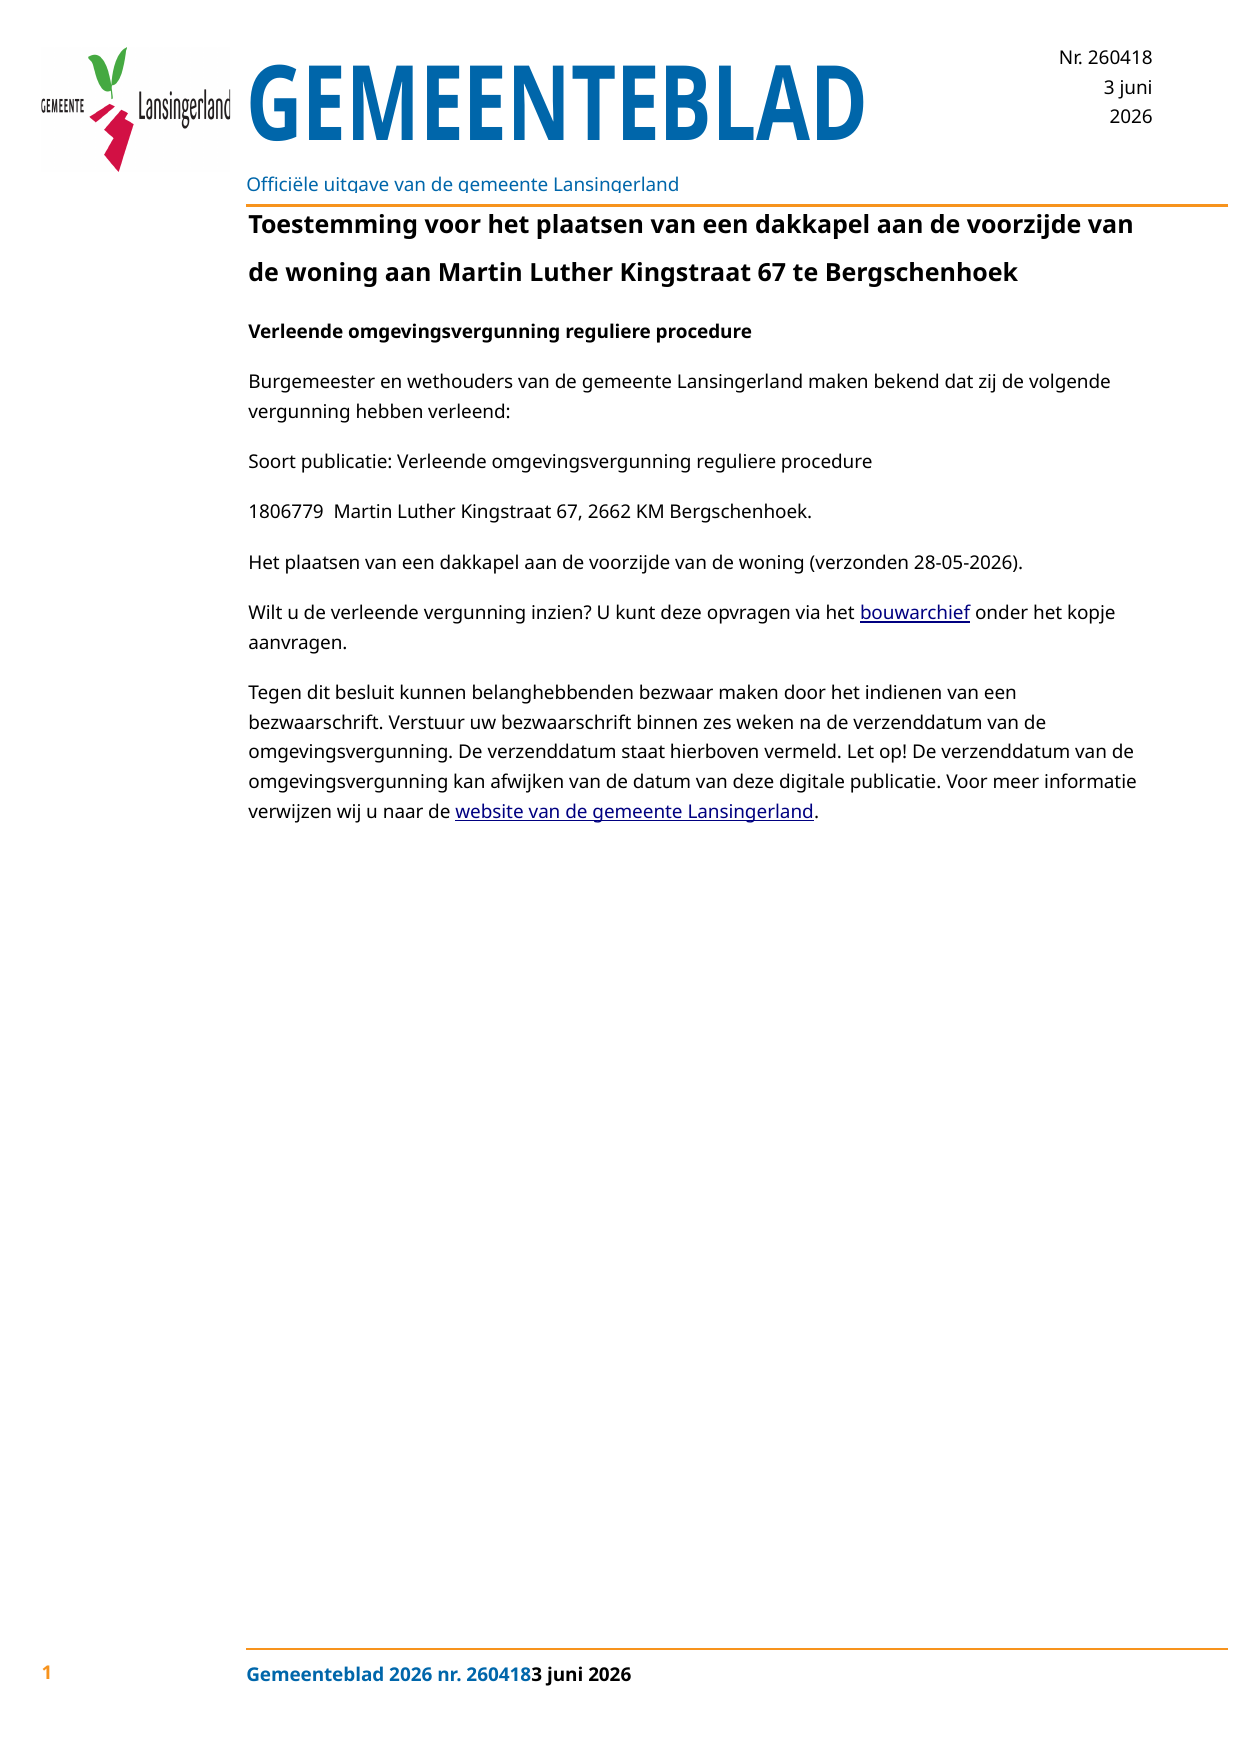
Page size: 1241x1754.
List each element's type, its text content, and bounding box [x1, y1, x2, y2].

text Het plaatsen van een dakkapel aan de voorzijde van de woning (verzonden 28-05-2026). [248, 549, 1152, 575]
picture [41, 47, 231, 172]
text Wilt u de verleende vergunning inzien? U kunt deze opvragen via het bouwarchief onder het kopje aanvragen. [248, 599, 1152, 655]
text 1806779 Martin Luther Kingstraat 67, 2662 KM Bergschenhoek. [248, 499, 1152, 524]
text Soort publicatie: Verleende omgevingsvergunning reguliere procedure [248, 448, 1152, 474]
text Burgemeester en wethouders van de gemeente Lansingerland maken bekend dat zij de volgende vergunning hebben verleend: [248, 368, 1152, 424]
text Tegen dit besluit kunnen belanghebbenden bezwaar maken door het indienen van een bezwaarschrift. Verstuur uw bezwaarschrift binnen zes weken na de verzenddatum van de omgevingsvergunning. De verzenddatum staat hierboven vermeld. Let op! De verzenddatum van de omgevingsvergunning kan afwijken van de datum van deze digitale publicatie. Voor meer informatie verwijzen wij u naar de website van de gemeente Lansingerland. [248, 679, 1152, 824]
text Verleende omgevingsvergunning reguliere procedure [248, 318, 1152, 344]
text Toestemming voor het plaatsen van een dakkapel aan de voorzijde van de woning aan Martin Luther Kingstraat 67 te Bergschenhoek [248, 207, 1152, 288]
